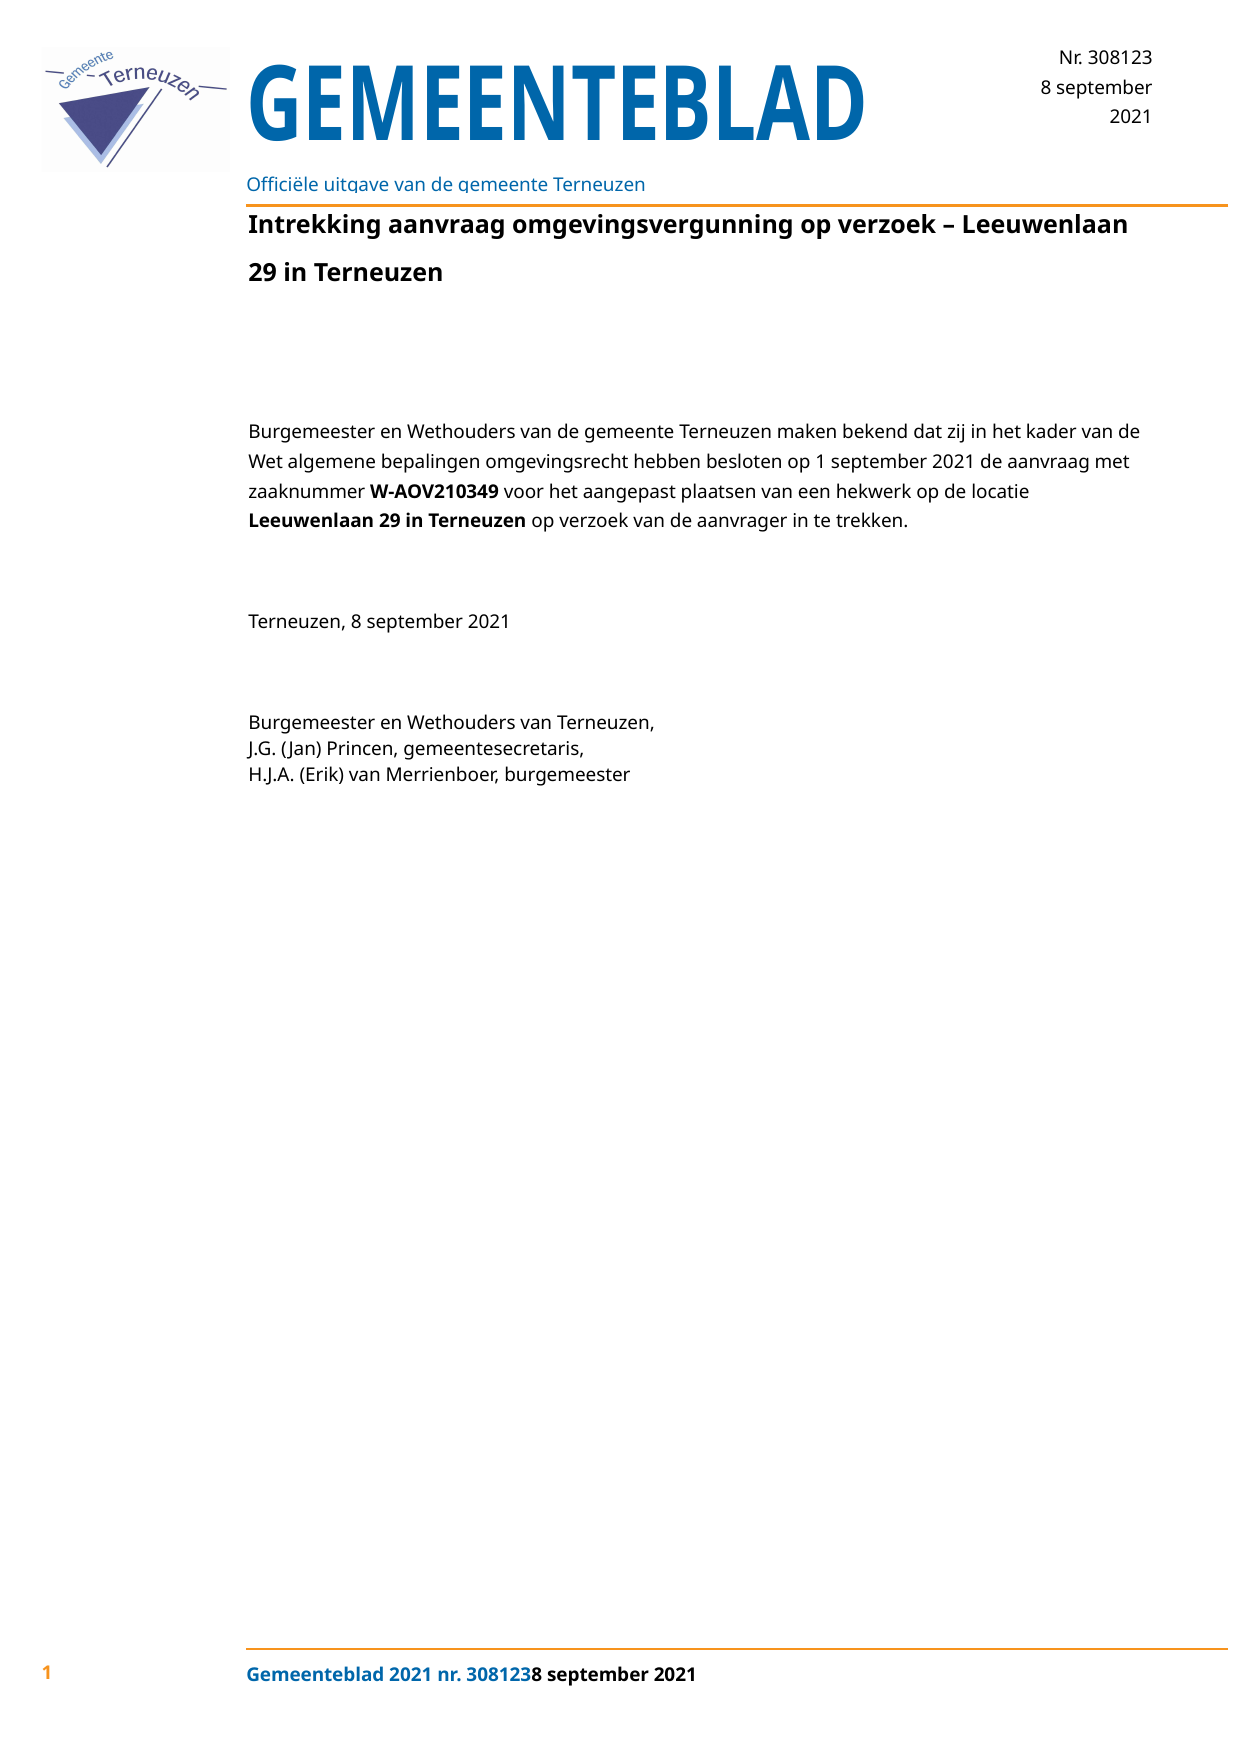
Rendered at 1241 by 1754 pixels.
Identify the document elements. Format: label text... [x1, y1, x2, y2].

table_cell J.G. (Jan) Princen, gemeentesecretaris, [248, 735, 700, 761]
text Terneuzen, 8 september 2021 [248, 608, 1152, 634]
text Intrekking aanvraag omgevingsvergunning op verzoek – Leeuwenlaan 29 in Terneuzen [248, 207, 1152, 288]
table_cell H.J.A. (Erik) van Merrienboer, burgemeester [248, 761, 1152, 786]
text Burgemeester en Wethouders van de gemeente Terneuzen maken bekend dat zij in het kader van de Wet algemene bepalingen omgevingsrecht hebben besloten op 1 september 2021 de aanvraag met zaaknummer W-AOV210349 voor het aangepast plaatsen van een hekwerk op de locatie Leeuwenlaan 29 in Terneuzen op verzoek van de aanvrager in te trekken. [248, 419, 1152, 533]
table_header Burgemeester en Wethouders van Terneuzen, [248, 709, 1152, 735]
picture [41, 47, 231, 172]
table_cell [700, 786, 1152, 812]
table_cell [248, 786, 700, 812]
table_cell [700, 735, 1152, 761]
